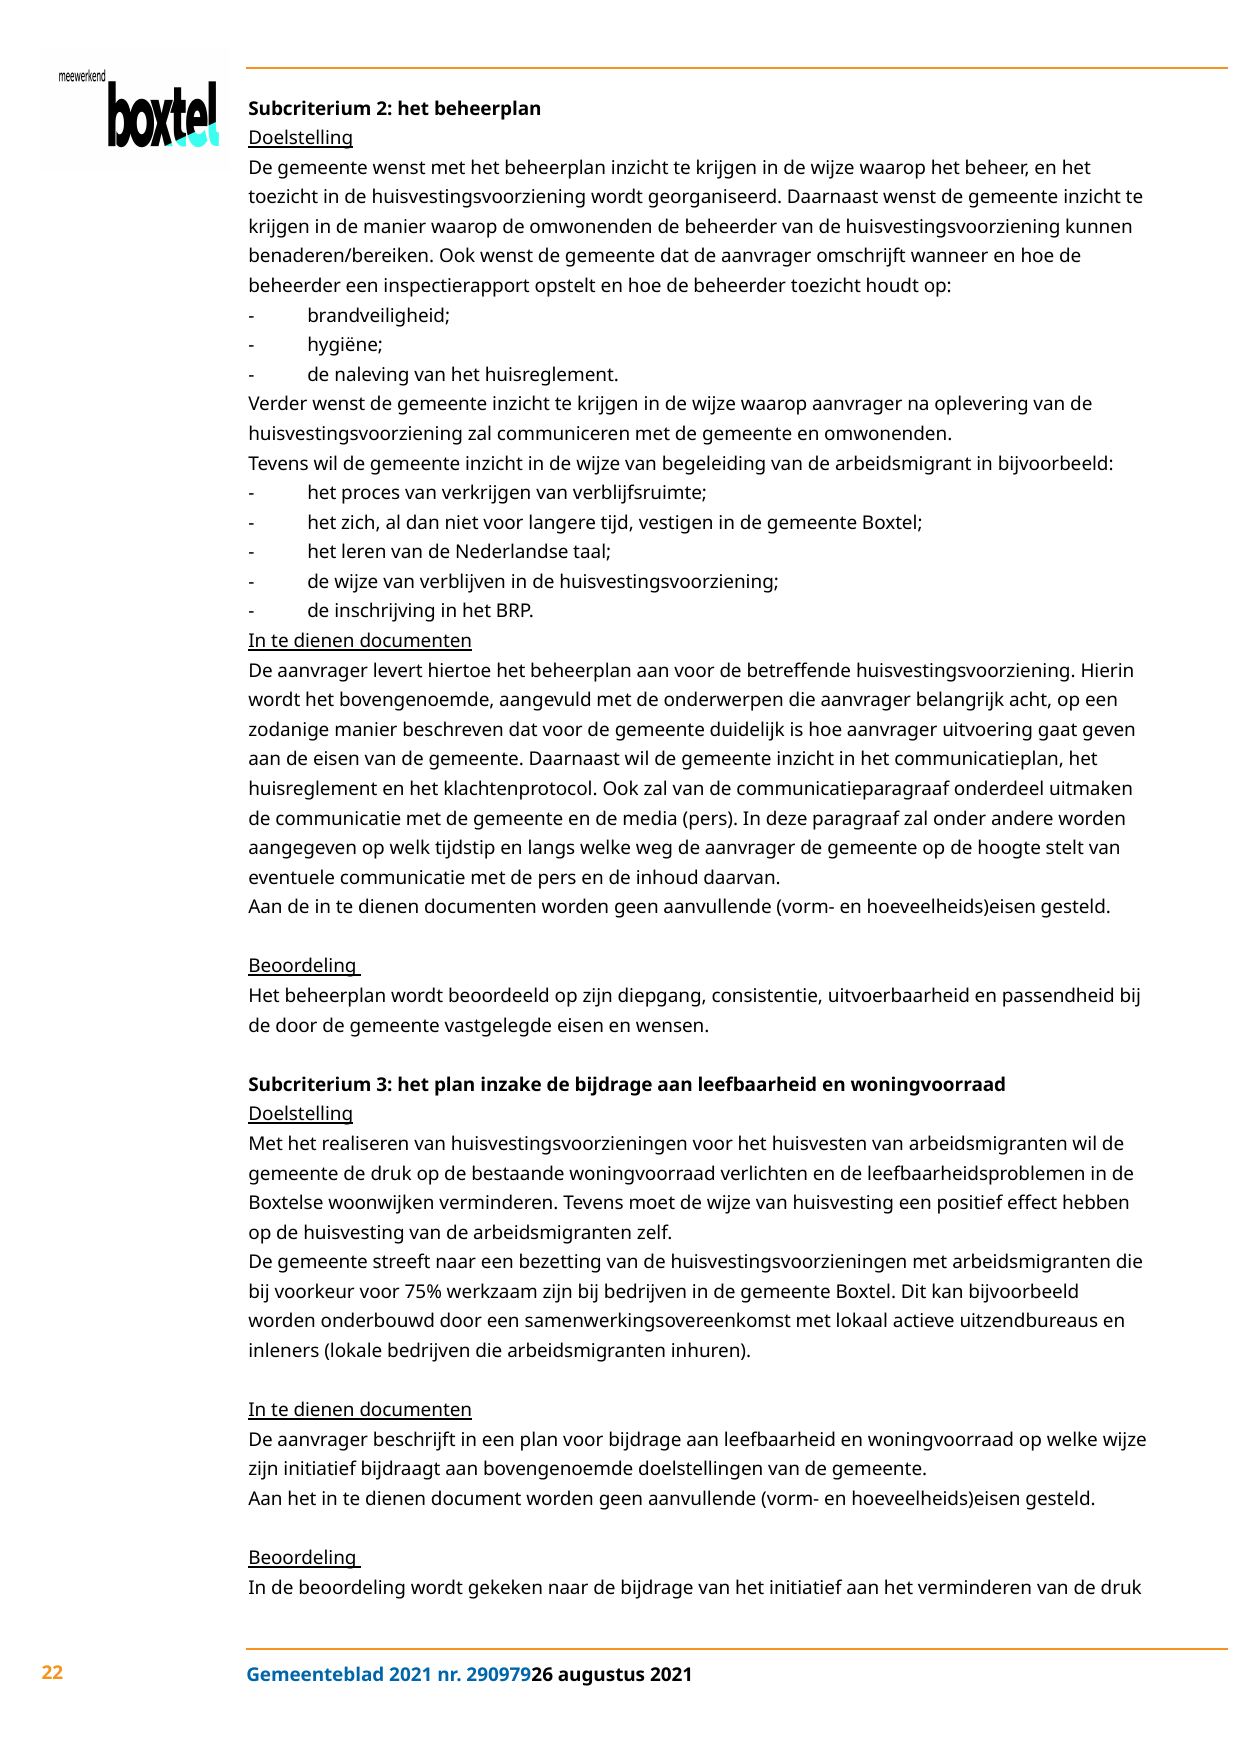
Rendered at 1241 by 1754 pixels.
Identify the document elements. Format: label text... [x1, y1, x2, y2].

list brandveiligheid; [248, 302, 1152, 328]
list de wijze van verblijven in de huisvestingsvoorziening; [248, 568, 1152, 594]
text Het beheerplan wordt beoordeeld op zijn diepgang, consistentie, uitvoerbaarheid en passendheid bij de door de gemeente vastgelegde eisen en wensen. [248, 982, 1152, 1038]
text Subcriterium 3: het plan inzake de bijdrage aan leefbaarheid en woningvoorraad [248, 1071, 1152, 1097]
text De gemeente streeft naar een bezetting van de huisvestingsvoorzieningen met arbeidsmigranten die bij voorkeur voor 75% werkzaam zijn bij bedrijven in de gemeente Boxtel. Dit kan bijvoorbeeld worden onderbouwd door een samenwerkingsovereenkomst met lokaal actieve uitzendbureaus en inleners (lokale bedrijven die arbeidsmigranten inhuren). [248, 1248, 1152, 1363]
list het leren van de Nederlandse taal; [248, 538, 1152, 564]
text Aan het in te dienen document worden geen aanvullende (vorm- en hoeveelheids)eisen gesteld. [248, 1485, 1152, 1511]
text De aanvrager levert hiertoe het beheerplan aan voor de betreffende huisvestingsvoorziening. Hierin wordt het bovengenoemde, aangevuld met de onderwerpen die aanvrager belangrijk acht, op een zodanige manier beschreven dat voor de gemeente duidelijk is hoe aanvrager uitvoering gaat geven aan de eisen van de gemeente. Daarnaast wil de gemeente inzicht in het communicatieplan, het huisreglement en het klachtenprotocol. Ook zal van de communicatieparagraaf onderdeel uitmaken de communicatie met de gemeente en de media (pers). In deze paragraaf zal onder andere worden aangegeven op welk tijdstip en langs welke weg de aanvrager de gemeente op de hoogte stelt van eventuele communicatie met de pers en de inhoud daarvan. [248, 657, 1152, 890]
text Beoordeling [248, 1544, 1152, 1570]
text De gemeente wenst met het beheerplan inzicht te krijgen in de wijze waarop het beheer, en het toezicht in de huisvestingsvoorziening wordt georganiseerd. Daarnaast wenst de gemeente inzicht te krijgen in de manier waarop de omwonenden de beheerder van de huisvestingsvoorziening kunnen benaderen/bereiken. Ook wenst de gemeente dat de aanvrager omschrijft wanneer en hoe de beheerder een inspectierapport opstelt en hoe de beheerder toezicht houdt op: [248, 154, 1152, 298]
text In te dienen documenten [248, 1396, 1152, 1422]
text In te dienen documenten [248, 627, 1152, 653]
text Aan de in te dienen documenten worden geen aanvullende (vorm- en hoeveelheids)eisen gesteld. [248, 893, 1152, 919]
text Tevens wil de gemeente inzicht in de wijze van begeleiding van de arbeidsmigrant in bijvoorbeeld: [248, 450, 1152, 476]
list het proces van verkrijgen van verblijfsruimte; [248, 479, 1152, 505]
list de naleving van het huisreglement. [248, 361, 1152, 387]
text Verder wenst de gemeente inzicht te krijgen in de wijze waarop aanvrager na oplevering van de huisvestingsvoorziening zal communiceren met de gemeente en omwonenden. [248, 391, 1152, 446]
list het zich, al dan niet voor langere tijd, vestigen in de gemeente Boxtel; [248, 509, 1152, 535]
text Met het realiseren van huisvestingsvoorzieningen voor het huisvesten van arbeidsmigranten wil de gemeente de druk op de bestaande woningvoorraad verlichten en de leefbaarheidsproblemen in de Boxtelse woonwijken verminderen. Tevens moet de wijze van huisvesting een positief effect hebben op de huisvesting van de arbeidsmigranten zelf. [248, 1130, 1152, 1245]
picture [41, 47, 231, 172]
text De aanvrager beschrijft in een plan voor bijdrage aan leefbaarheid en woningvoorraad op welke wijze zijn initiatief bijdraagt aan bovengenoemde doelstellingen van de gemeente. [248, 1426, 1152, 1481]
text Doelstelling [248, 1101, 1152, 1126]
text Subcriterium 2: het beheerplan [248, 95, 1152, 121]
list de inschrijving in het BRP. [248, 598, 1152, 623]
list hygiëne; [248, 331, 1152, 357]
text Doelstelling [248, 124, 1152, 150]
text Beoordeling [248, 953, 1152, 978]
text In de beoordeling wordt gekeken naar de bijdrage van het initiatief aan het verminderen van de druk [248, 1574, 1152, 1600]
